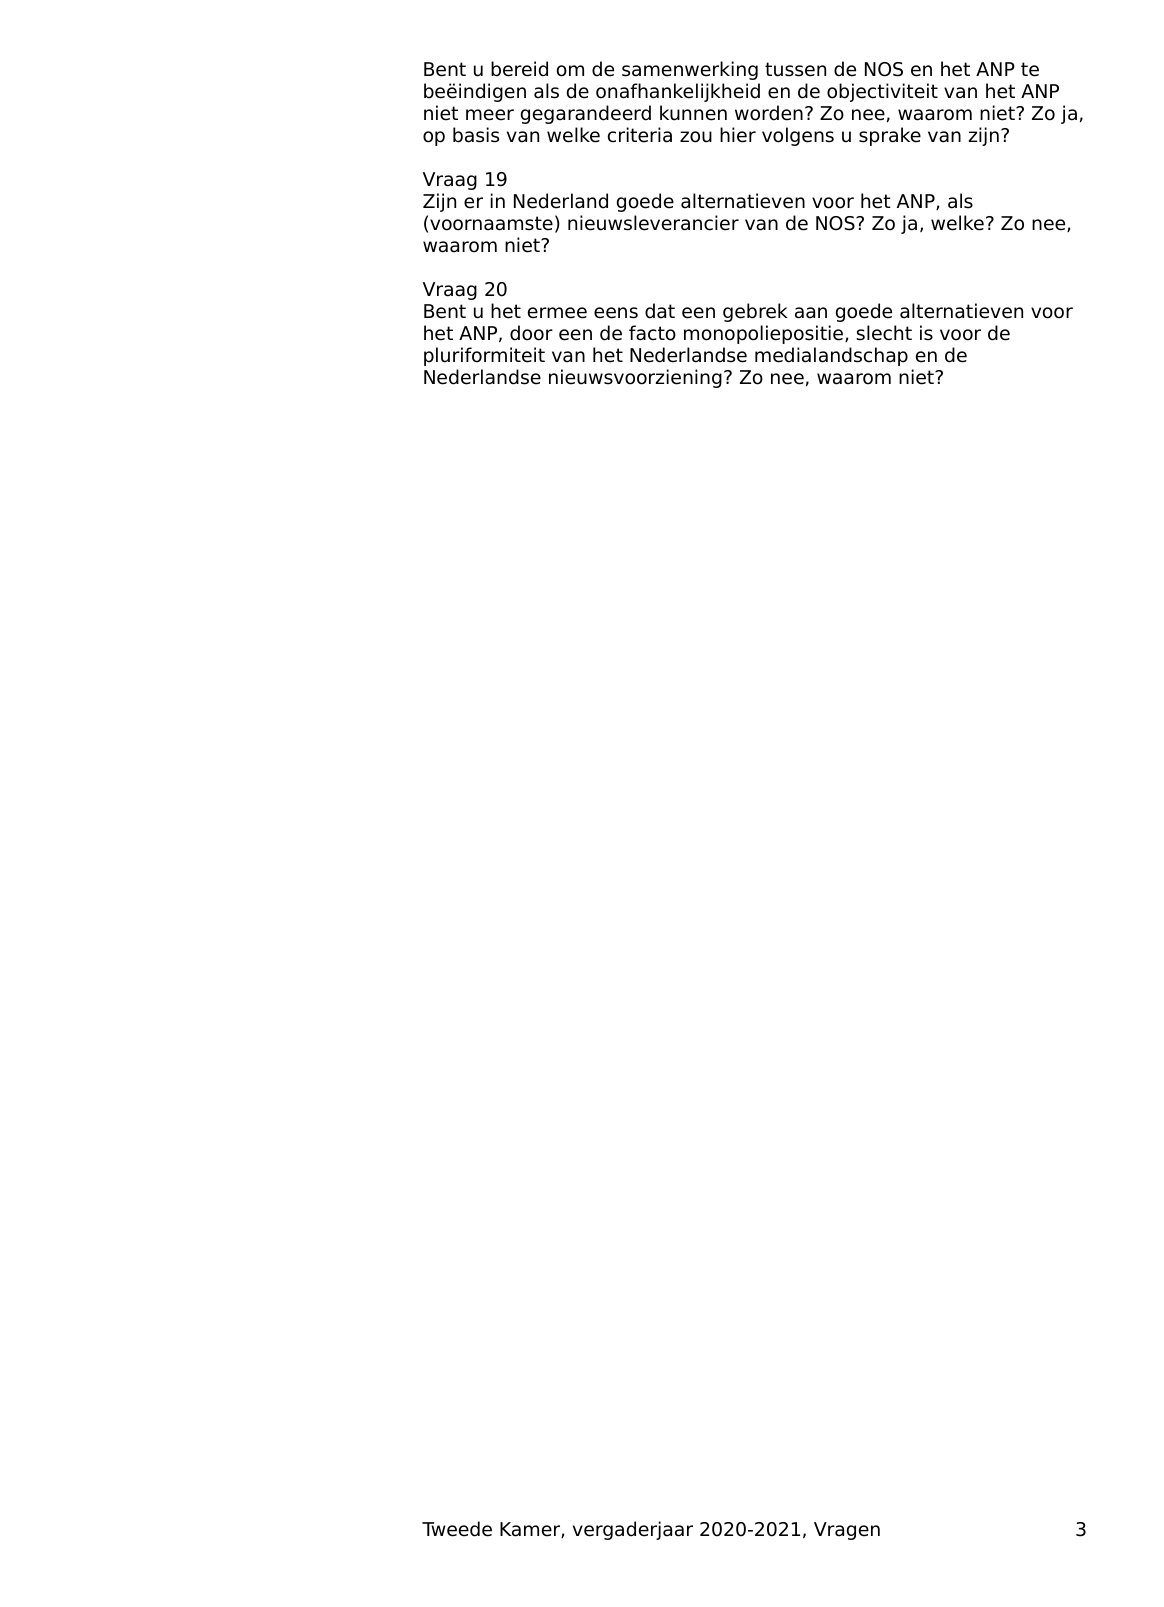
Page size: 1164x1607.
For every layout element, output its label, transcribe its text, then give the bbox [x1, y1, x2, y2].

text Vraag 19 [422, 169, 1087, 191]
text Bent u het ermee eens dat een gebrek aan goede alternatieven voor het ANP, door een de facto monopoliepositie, slecht is voor de pluriformiteit van het Nederlandse medialandschap en de Nederlandse nieuwsvoorziening? Zo nee, waarom niet? [422, 301, 1087, 389]
text Vraag 20 [422, 279, 1087, 301]
text Bent u bereid om de samenwerking tussen de NOS en het ANP te beëindigen als de onafhankelijkheid en de objectiviteit van het ANP niet meer gegarandeerd kunnen worden? Zo nee, waarom niet? Zo ja, op basis van welke criteria zou hier volgens u sprake van zijn? [422, 59, 1087, 147]
text Zijn er in Nederland goede alternatieven voor het ANP, als (voornaamste) nieuwsleverancier van de NOS? Zo ja, welke? Zo nee, waarom niet? [422, 191, 1087, 257]
